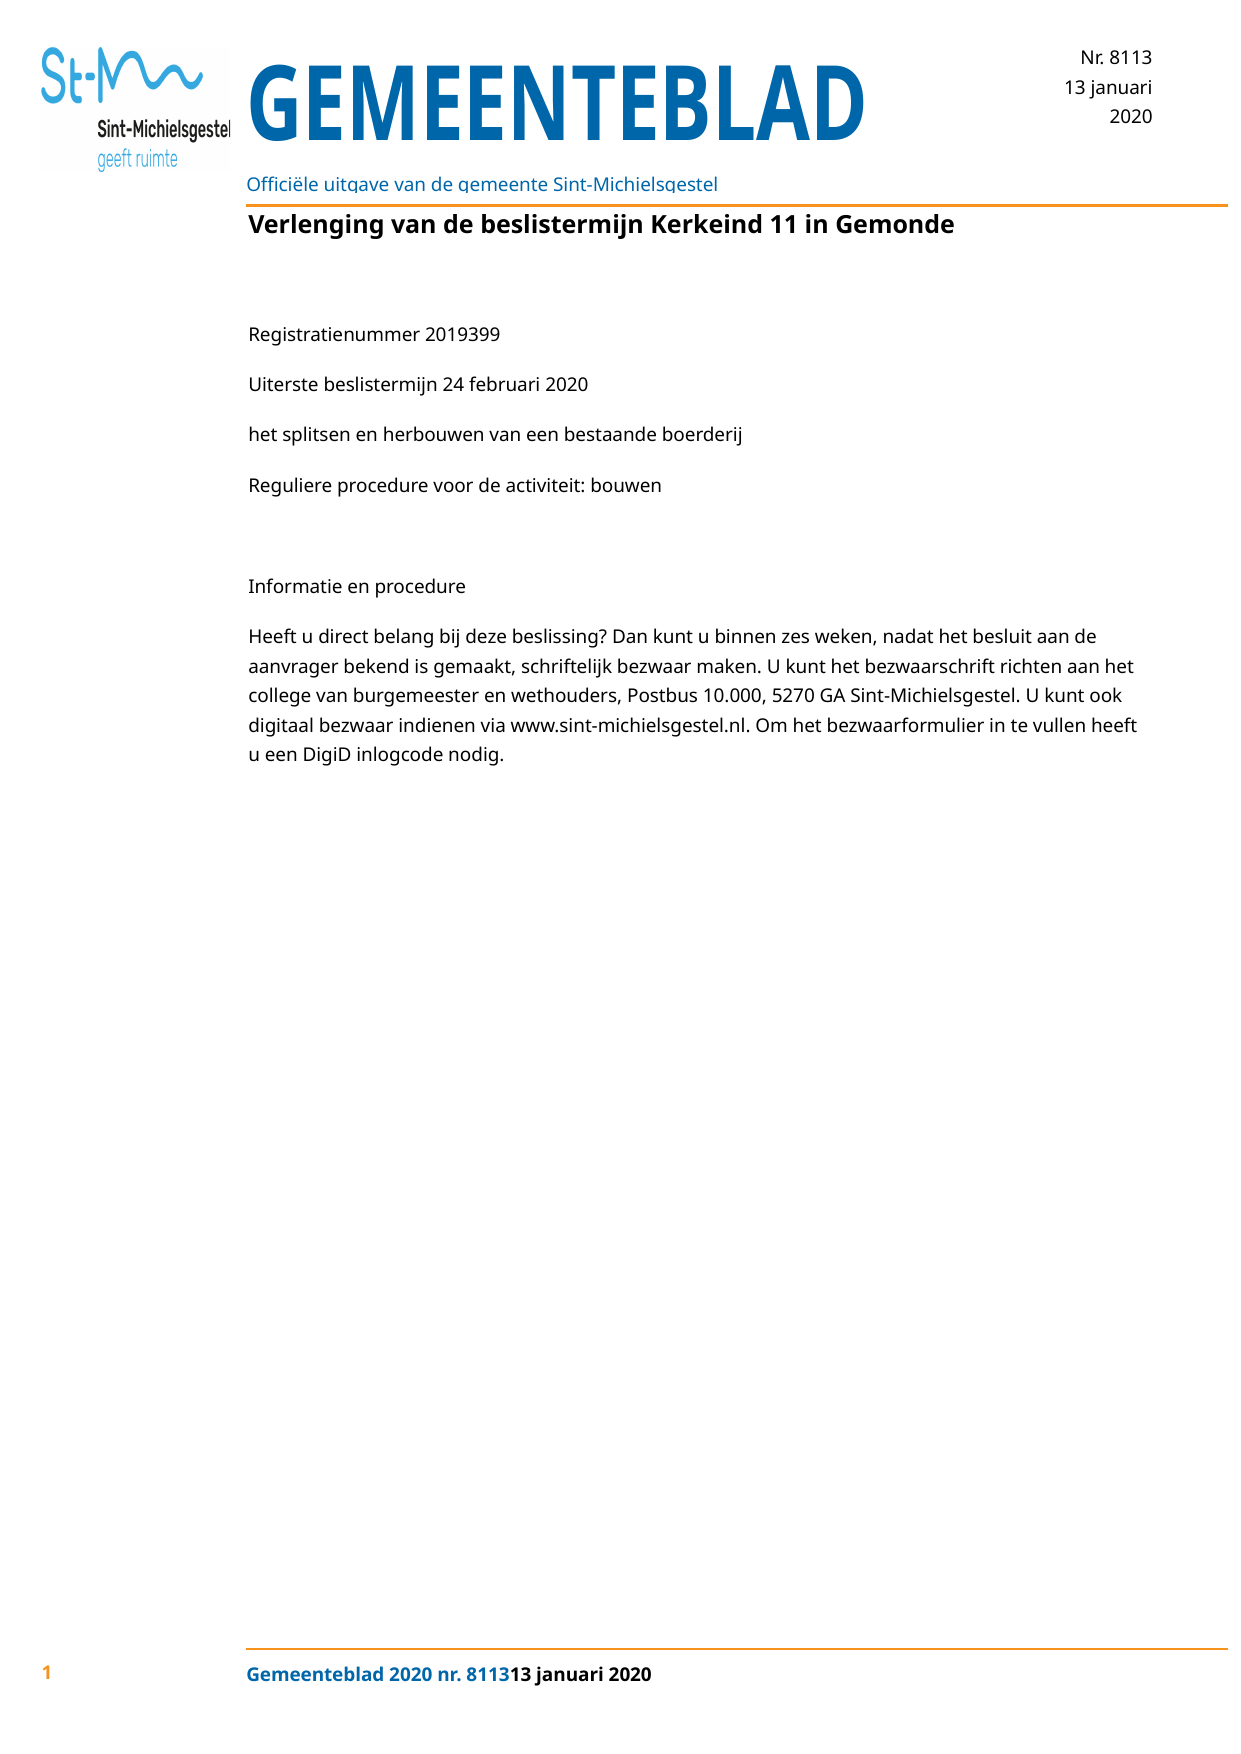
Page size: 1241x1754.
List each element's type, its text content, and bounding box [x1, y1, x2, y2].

text Heeft u direct belang bij deze beslissing? Dan kunt u binnen zes weken, nadat het besluit aan de aanvrager bekend is gemaakt, schriftelijk bezwaar maken. U kunt het bezwaarschrift richten aan het college van burgemeester en wethouders, Postbus 10.000, 5270 GA Sint-Michielsgestel. U kunt ook digitaal bezwaar indienen via www.sint-michielsgestel.nl. Om het bezwaarformulier in te vullen heeft u een DigiD inlogcode nodig. [248, 623, 1152, 767]
text Registratienummer 2019399 [248, 321, 1152, 346]
text Informatie en procedure [248, 573, 1152, 598]
text Verlenging van de beslistermijn Kerkeind 11 in Gemonde [248, 207, 1152, 241]
text Uiterste beslistermijn 24 februari 2020 [248, 371, 1152, 397]
text Reguliere procedure voor de activiteit: bouwen [248, 472, 1152, 498]
picture [41, 47, 231, 172]
text het splitsen en herbouwen van een bestaande boerderij [248, 422, 1152, 447]
